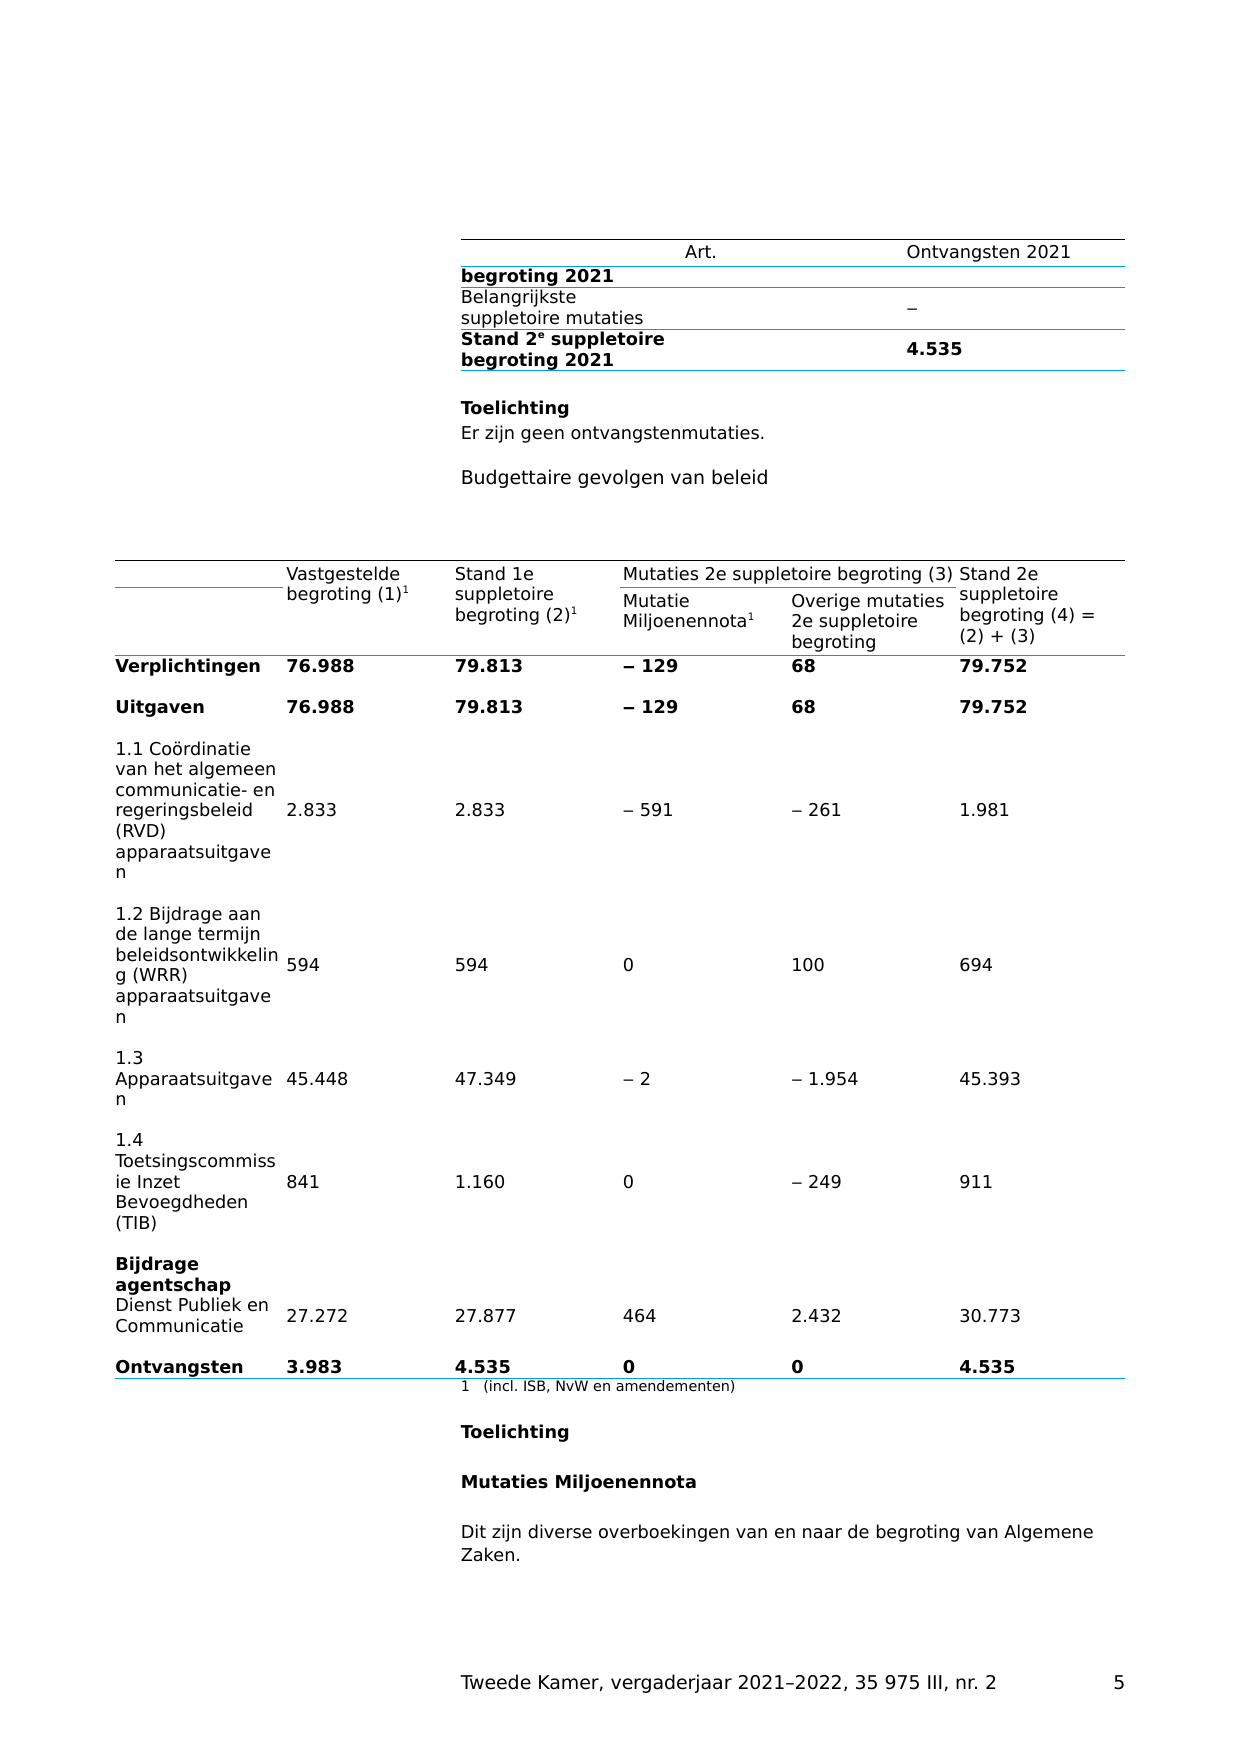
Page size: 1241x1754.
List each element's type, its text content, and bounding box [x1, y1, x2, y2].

table_cell [956, 1254, 1125, 1295]
table_cell 0 [620, 1130, 788, 1233]
table_cell 79.813 [452, 697, 620, 718]
table_cell 841 [283, 1130, 452, 1233]
table_cell Mutaties 2e suppletoire begroting (3) [620, 561, 956, 587]
table_cell [115, 883, 283, 903]
table_cell [682, 288, 903, 328]
table_cell ‒ 591 [620, 739, 788, 883]
table_cell 3.983 [283, 1357, 452, 1378]
table_cell [788, 1110, 956, 1130]
table_cell [283, 1254, 452, 1295]
table_cell [452, 718, 620, 738]
table_cell [283, 718, 452, 738]
table_cell Vastgestelde begroting (1)1 [283, 561, 452, 655]
table_cell ‒ 1.954 [788, 1048, 956, 1110]
table_cell Art. [682, 240, 903, 266]
table_cell ‒ [904, 288, 1125, 328]
table_cell Uitgaven [115, 697, 283, 718]
table_cell [452, 1027, 620, 1048]
table_cell [283, 677, 452, 697]
table_cell [788, 1027, 956, 1048]
table_cell 68 [788, 697, 956, 718]
table_cell [956, 1027, 1125, 1048]
table_cell [452, 883, 620, 903]
table_cell [452, 677, 620, 697]
table_cell Stand 1e suppletoire begroting (2)1 [452, 561, 620, 655]
table_cell 76.988 [283, 656, 452, 677]
table_cell ‒ 129 [620, 656, 788, 677]
table_cell [283, 1337, 452, 1357]
table_cell 27.877 [452, 1295, 620, 1337]
title Budgettaire gevolgen van beleid [461, 467, 1125, 489]
text Toelichting [461, 1420, 1125, 1443]
table_cell 100 [788, 904, 956, 1027]
table_cell [620, 1234, 788, 1254]
table_cell 4.535 [904, 330, 1125, 370]
table_cell [115, 561, 283, 587]
text Er zijn geen ontvangstenmutaties. [461, 421, 1125, 444]
table_cell 45.448 [283, 1048, 452, 1110]
table_cell ‒ 129 [620, 697, 788, 718]
table_cell [682, 330, 903, 370]
table_cell [956, 1337, 1125, 1357]
table_cell [620, 1254, 788, 1295]
table_cell [682, 267, 903, 287]
table_cell [283, 883, 452, 903]
table_cell [115, 1337, 283, 1357]
table_cell [788, 718, 956, 738]
table_cell 1.4 Toetsingscommissie Inzet Bevoegdheden (TIB) [115, 1130, 283, 1233]
table_cell Stand 2e suppletoire begroting (4) = (2) + (3) [956, 561, 1125, 655]
table_cell [452, 1110, 620, 1130]
table_cell [115, 588, 283, 655]
table_cell 0 [620, 904, 788, 1027]
table_cell [788, 677, 956, 697]
table_cell 79.752 [956, 656, 1125, 677]
table_header Tabel 2 Belangrijkste suppletoire ontvangstenmutaties 2021 (Tweede suppletoire begroting) (Bedragen x € 1.000) [461, 191, 1125, 239]
table_cell 1.2 Bijdrage aan de lange termijn beleidsontwikkeling (WRR) apparaatsuitgaven [115, 904, 283, 1027]
table_cell 1.981 [956, 739, 1125, 883]
table_cell [904, 267, 1125, 287]
table_cell [956, 718, 1125, 738]
table_cell 79.813 [452, 656, 620, 677]
table_cell 79.752 [956, 697, 1125, 718]
table_cell 1.1 Coördinatie van het algemeen communicatie- en regeringsbeleid (RVD) apparaatsuitgaven [115, 739, 283, 883]
table_cell [115, 1234, 283, 1254]
table_cell [956, 677, 1125, 697]
table_cell 1.3 Apparaatsuitgaven [115, 1048, 283, 1110]
table_cell [115, 718, 283, 738]
table_cell 594 [283, 904, 452, 1027]
table_cell 4.535 [452, 1357, 620, 1378]
table_cell [788, 1254, 956, 1295]
table_cell Verplichtingen [115, 656, 283, 677]
table_cell [788, 883, 956, 903]
table_cell [620, 883, 788, 903]
table_cell 0 [788, 1357, 956, 1378]
list (incl. ISB, NvW en amendementen) [461, 1379, 1125, 1395]
table_cell [115, 1027, 283, 1048]
table_header Tabel 3 Budgettaire gevolgen van beleid artikel 1 Eenheid van het algemeen regeringsbeleid (bedragen x € 1.000) [115, 512, 1125, 560]
table_cell ‒ 2 [620, 1048, 788, 1110]
table_cell 2.833 [283, 739, 452, 883]
table_cell [620, 1027, 788, 1048]
table_cell [283, 1027, 452, 1048]
table_cell ‒ 249 [788, 1130, 956, 1233]
table_cell 4.535 [956, 1357, 1125, 1378]
table_cell [956, 1234, 1125, 1254]
table_cell [115, 677, 283, 697]
table_cell Stand 2e suppletoire begroting 2021 [461, 330, 682, 370]
table_cell 45.393 [956, 1048, 1125, 1110]
table_cell 68 [788, 656, 956, 677]
table_cell [283, 1110, 452, 1130]
table_cell 2.432 [788, 1295, 956, 1337]
table_cell Mutatie Miljoenennota1 [620, 588, 788, 655]
table_cell 911 [956, 1130, 1125, 1233]
table_cell [956, 1110, 1125, 1130]
table_cell [452, 1234, 620, 1254]
table_cell [956, 883, 1125, 903]
table_cell begroting 2021 [461, 267, 682, 287]
table_cell ‒ 261 [788, 739, 956, 883]
table_cell [283, 1234, 452, 1254]
table_cell [620, 1337, 788, 1357]
table_cell [452, 1337, 620, 1357]
table_cell Overige mutaties 2e suppletoire begroting [788, 588, 956, 655]
table_cell [620, 677, 788, 697]
table_cell 464 [620, 1295, 788, 1337]
table_cell [620, 1110, 788, 1130]
text Toelichting [461, 396, 1125, 419]
table_cell 47.349 [452, 1048, 620, 1110]
table_cell Dienst Publiek en Communicatie [115, 1295, 283, 1337]
table_cell 30.773 [956, 1295, 1125, 1337]
text Dit zijn diverse overboekingen van en naar de begroting van Algemene Zaken. [461, 1520, 1125, 1566]
table_cell 1.160 [452, 1130, 620, 1233]
table_cell Ontvangsten 2021 [904, 240, 1125, 266]
table_cell [452, 1254, 620, 1295]
table_cell 694 [956, 904, 1125, 1027]
table_cell Belangrijkste suppletoire mutaties [461, 288, 682, 328]
table_cell Bijdrage agentschap [115, 1254, 283, 1295]
table_cell Ontvangsten [115, 1357, 283, 1378]
text Mutaties Miljoenennota [461, 1470, 1125, 1493]
table_cell 76.988 [283, 697, 452, 718]
table_cell 0 [620, 1357, 788, 1378]
table_cell [461, 240, 682, 266]
table_cell [620, 718, 788, 738]
table_cell 2.833 [452, 739, 620, 883]
table_cell 594 [452, 904, 620, 1027]
table_cell [115, 1110, 283, 1130]
table_cell [788, 1234, 956, 1254]
table_cell [788, 1337, 956, 1357]
table_cell 27.272 [283, 1295, 452, 1337]
